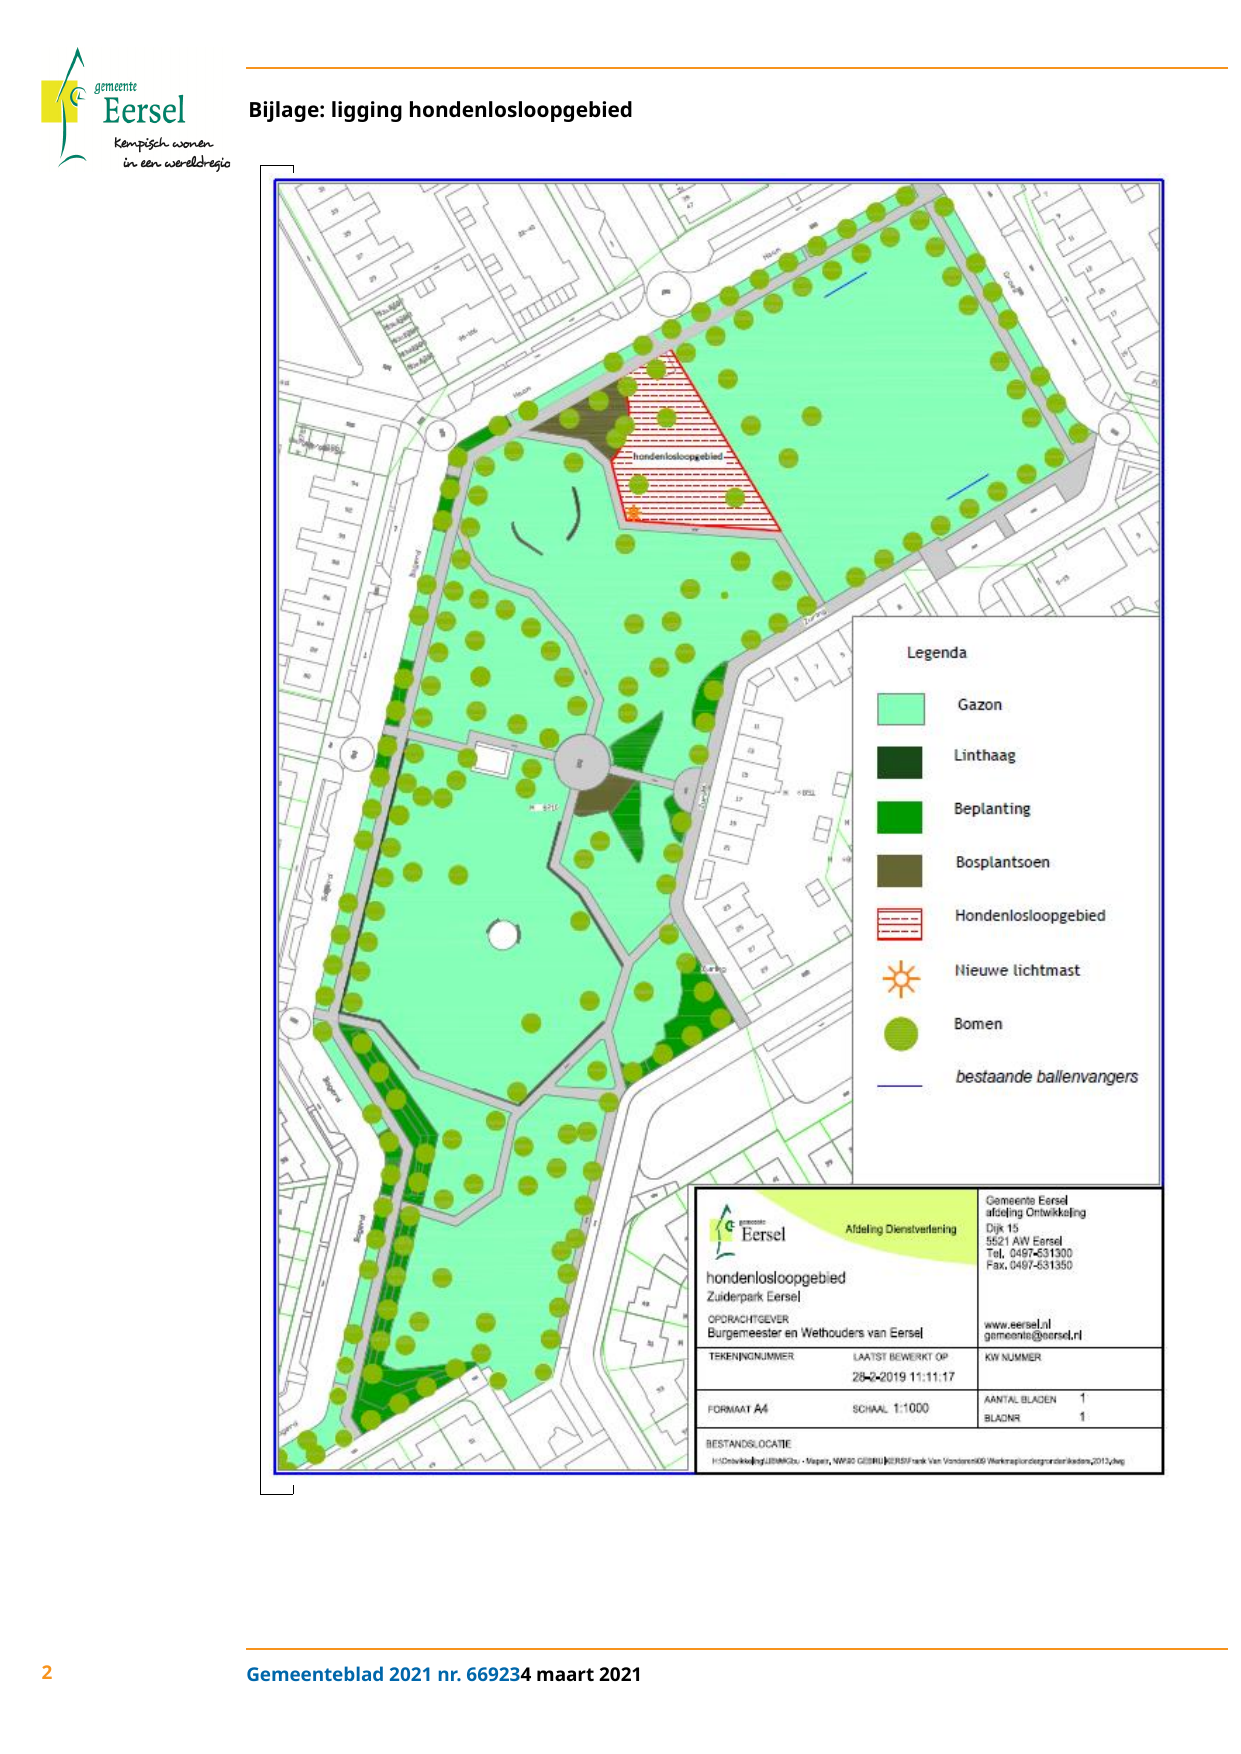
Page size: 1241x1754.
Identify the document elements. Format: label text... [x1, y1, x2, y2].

text Bijlage: ligging hondenlosloopgebied [248, 95, 1152, 123]
picture [41, 47, 231, 172]
picture [268, 173, 1173, 1485]
